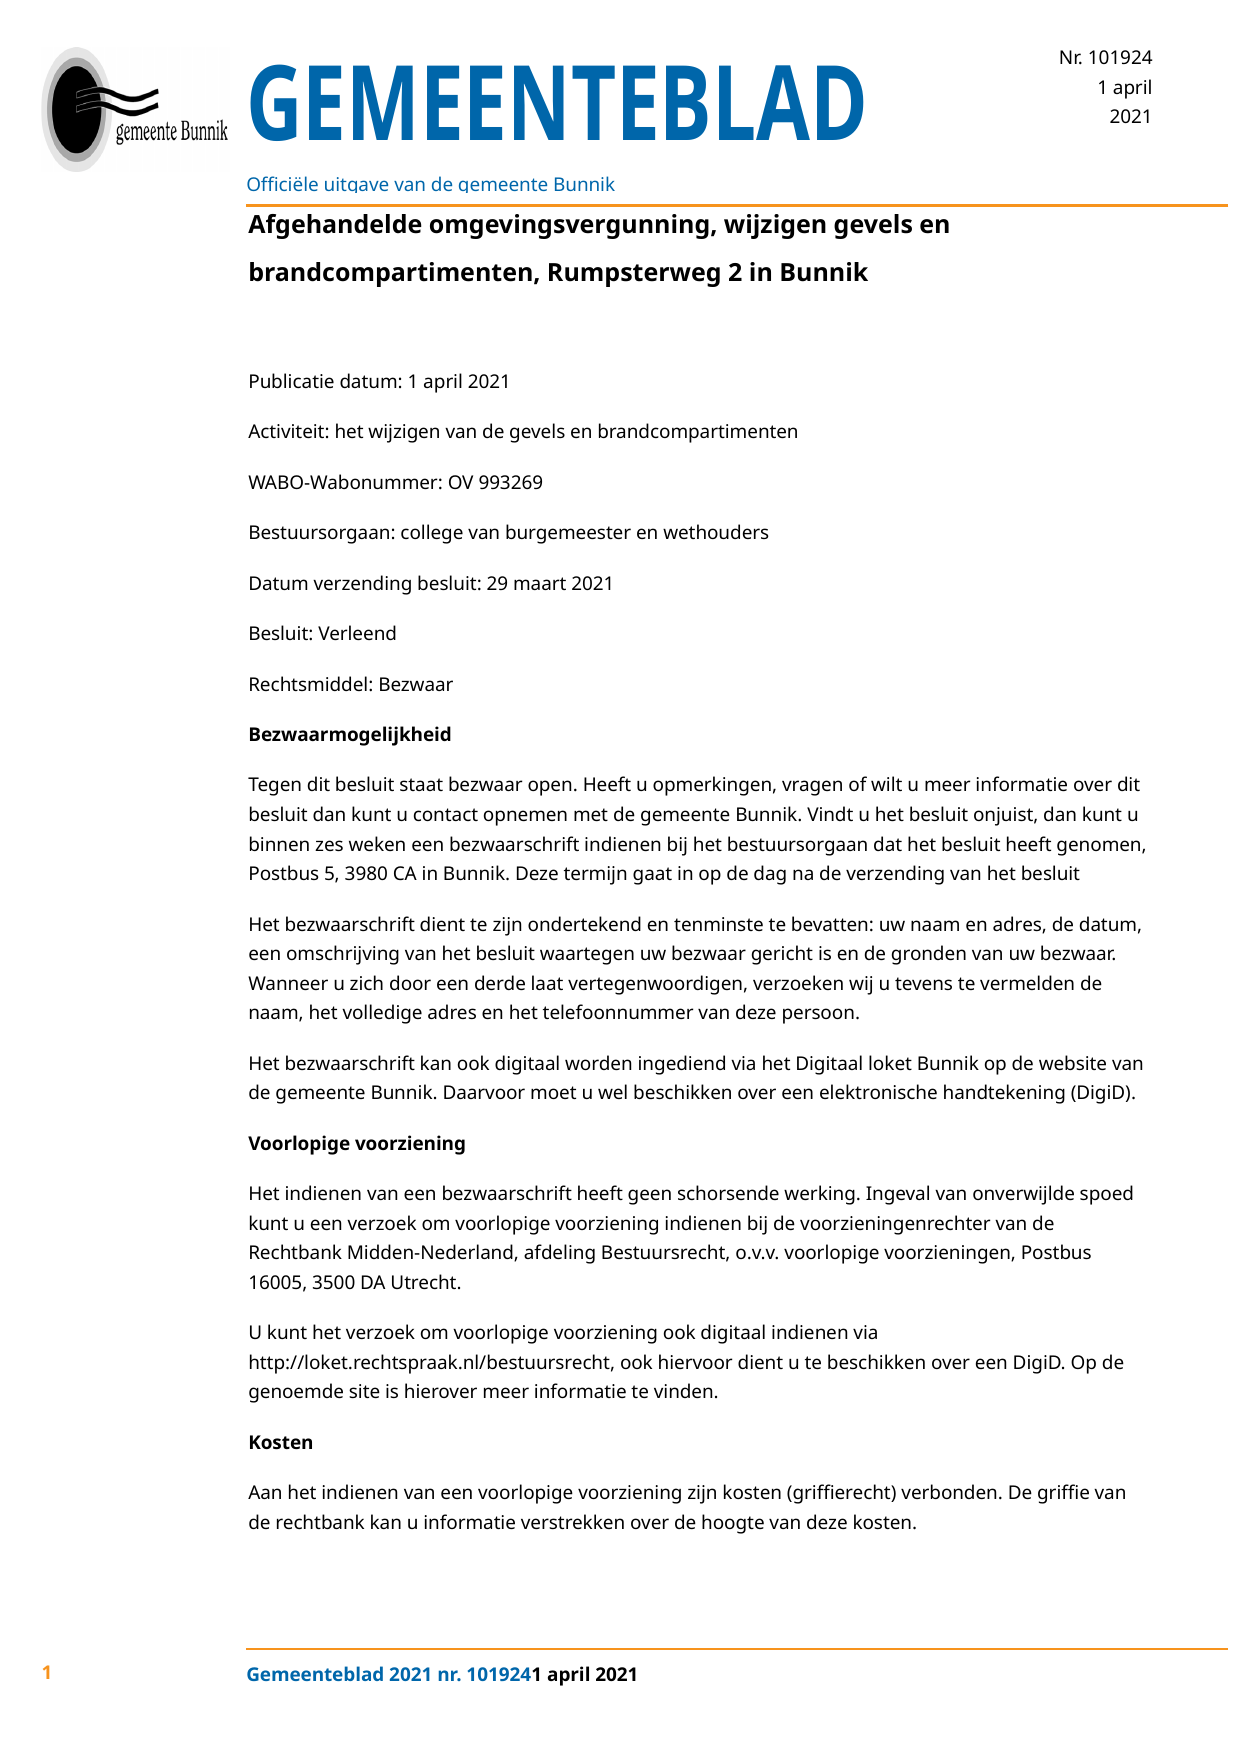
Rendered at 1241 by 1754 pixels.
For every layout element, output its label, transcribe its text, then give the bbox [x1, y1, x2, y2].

text Besluit: Verleend [248, 620, 1152, 646]
text Het bezwaarschrift dient te zijn ondertekend en tenminste te bevatten: uw naam en adres, de datum, een omschrijving van het besluit waartegen uw bezwaar gericht is en de gronden van uw bezwaar. Wanneer u zich door een derde laat vertegenwoordigen, verzoeken wij u tevens te vermelden de naam, het volledige adres en het telefoonnummer van deze persoon. [248, 911, 1152, 1025]
text Activiteit: het wijzigen van de gevels en brandcompartimenten [248, 419, 1152, 444]
text Bestuursorgaan: college van burgemeester en wethouders [248, 519, 1152, 545]
text Het indienen van een bezwaarschrift heeft geen schorsende werking. Ingeval van onverwijlde spoed kunt u een verzoek om voorlopige voorziening indienen bij de voorzieningenrechter van de Rechtbank Midden-Nederland, afdeling Bestuursrecht, o.v.v. voorlopige voorzieningen, Postbus 16005, 3500 DA Utrecht. [248, 1180, 1152, 1295]
text Aan het indienen van een voorlopige voorziening zijn kosten (griffierecht) verbonden. De griffie van de rechtbank kan u informatie verstrekken over de hoogte van deze kosten. [248, 1479, 1152, 1535]
text Tegen dit besluit staat bezwaar open. Heeft u opmerkingen, vragen of wilt u meer informatie over dit besluit dan kunt u contact opnemen met de gemeente Bunnik. Vindt u het besluit onjuist, dan kunt u binnen zes weken een bezwaarschrift indienen bij het bestuursorgaan dat het besluit heeft genomen, Postbus 5, 3980 CA in Bunnik. Deze termijn gaat in op de dag na de verzending van het besluit [248, 772, 1152, 886]
picture [41, 47, 231, 172]
text WABO-Wabonummer: OV 993269 [248, 469, 1152, 495]
text Rechtsmiddel: Bezwaar [248, 671, 1152, 697]
text Datum verzending besluit: 29 maart 2021 [248, 570, 1152, 596]
text Het bezwaarschrift kan ook digitaal worden ingediend via het Digitaal loket Bunnik op de website van de gemeente Bunnik. Daarvoor moet u wel beschikken over een elektronische handtekening (DigiD). [248, 1050, 1152, 1105]
text U kunt het verzoek om voorlopige voorziening ook digitaal indienen via http://loket.rechtspraak.nl/bestuursrecht, ook hiervoor dient u te beschikken over een DigiD. Op de genoemde site is hierover meer informatie te vinden. [248, 1319, 1152, 1404]
text Kosten [248, 1429, 1152, 1455]
text Voorlopige voorziening [248, 1130, 1152, 1156]
text Bezwaarmogelijkheid [248, 721, 1152, 747]
text Afgehandelde omgevingsvergunning, wijzigen gevels en brandcompartimenten, Rumpsterweg 2 in Bunnik [248, 207, 1152, 288]
text Publicatie datum: 1 april 2021 [248, 368, 1152, 394]
